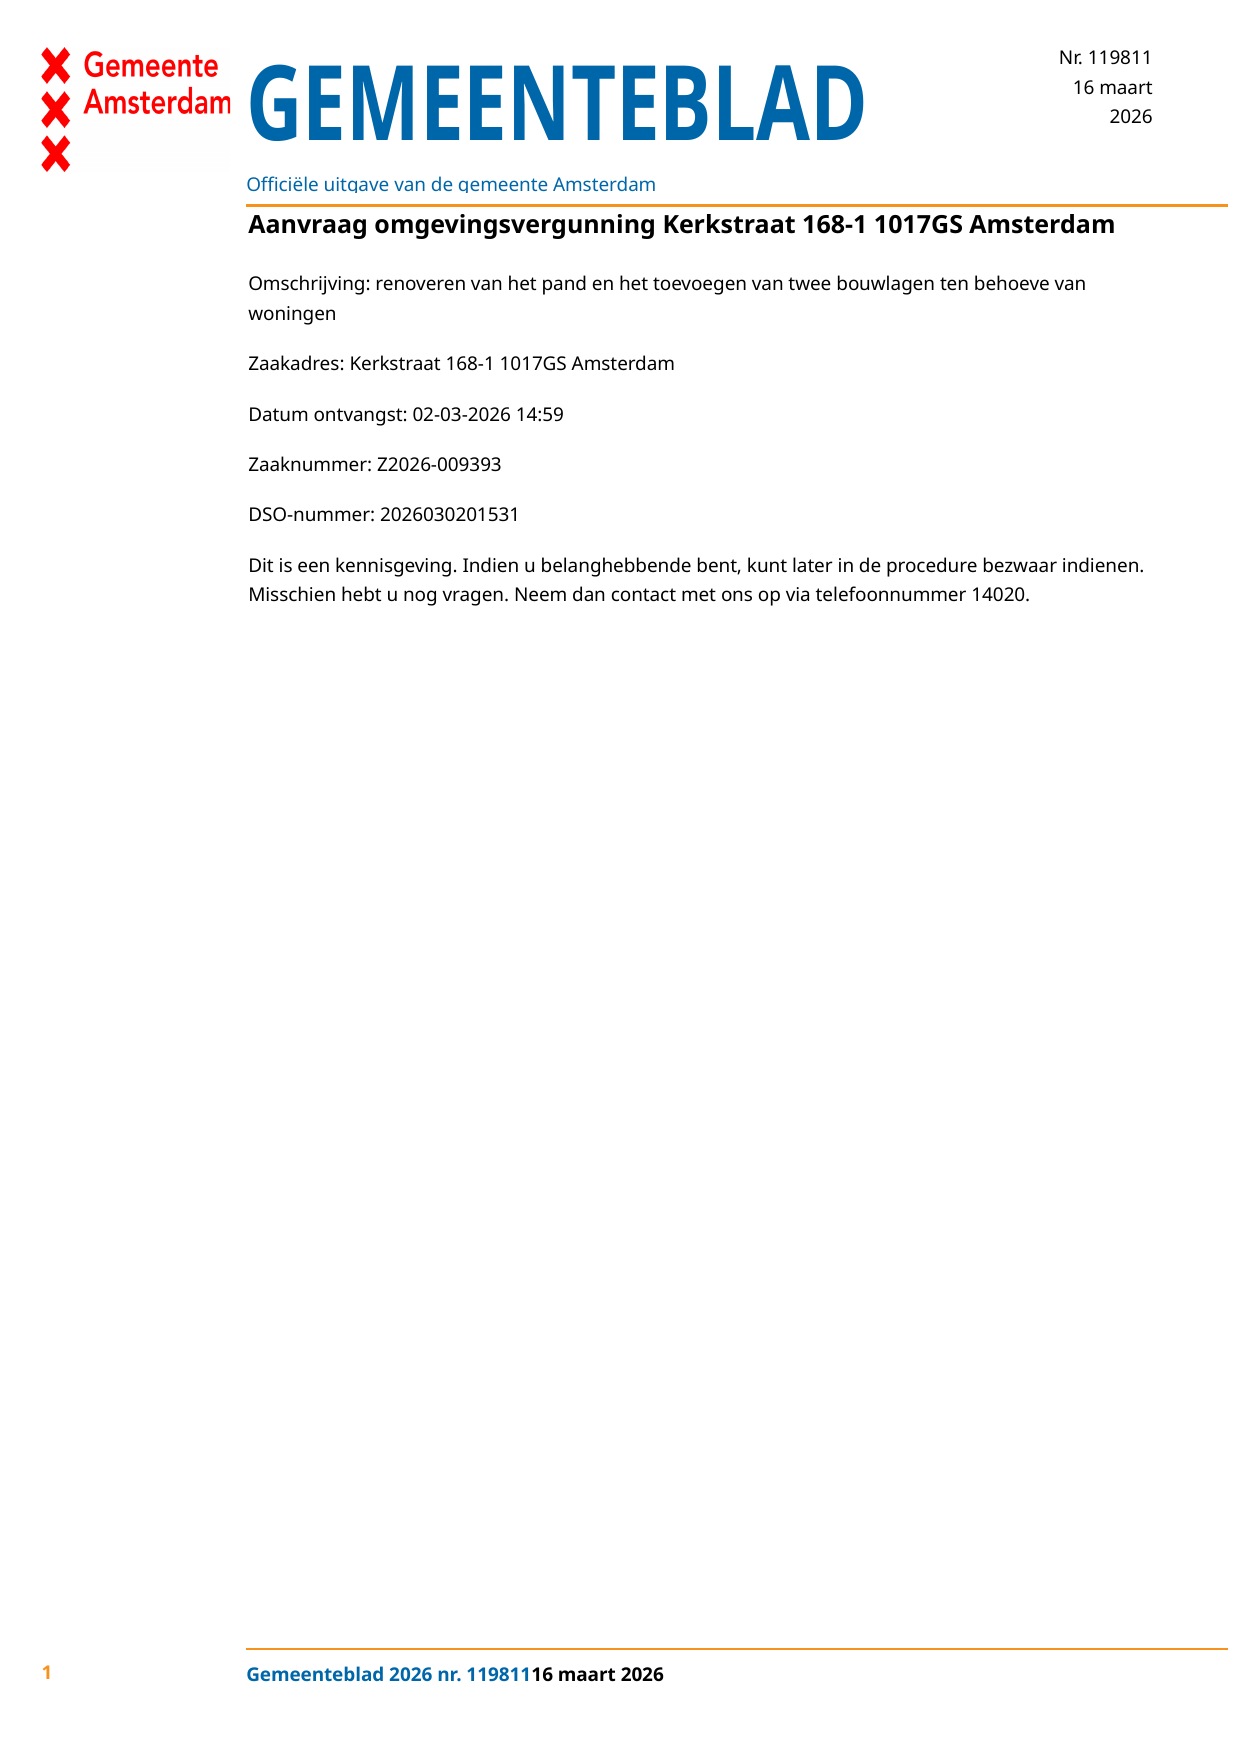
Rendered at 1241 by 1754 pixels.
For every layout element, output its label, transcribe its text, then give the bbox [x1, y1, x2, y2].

text Datum ontvangst: 02-03-2026 14:59 [248, 401, 1152, 426]
text Zaakadres: Kerkstraat 168-1 1017GS Amsterdam [248, 350, 1152, 376]
picture [41, 47, 231, 172]
text Zaaknummer: Z2026-009393 [248, 451, 1152, 477]
text Aanvraag omgevingsvergunning Kerkstraat 168-1 1017GS Amsterdam [248, 207, 1152, 241]
text Dit is een kennisgeving. Indien u belanghebbende bent, kunt later in de procedure bezwaar indienen. Misschien hebt u nog vragen. Neem dan contact met ons op via telefoonnummer 14020. [248, 552, 1152, 607]
text Omschrijving: renoveren van het pand en het toevoegen van twee bouwlagen ten behoeve van woningen [248, 270, 1152, 326]
text DSO-nummer: 2026030201531 [248, 502, 1152, 527]
